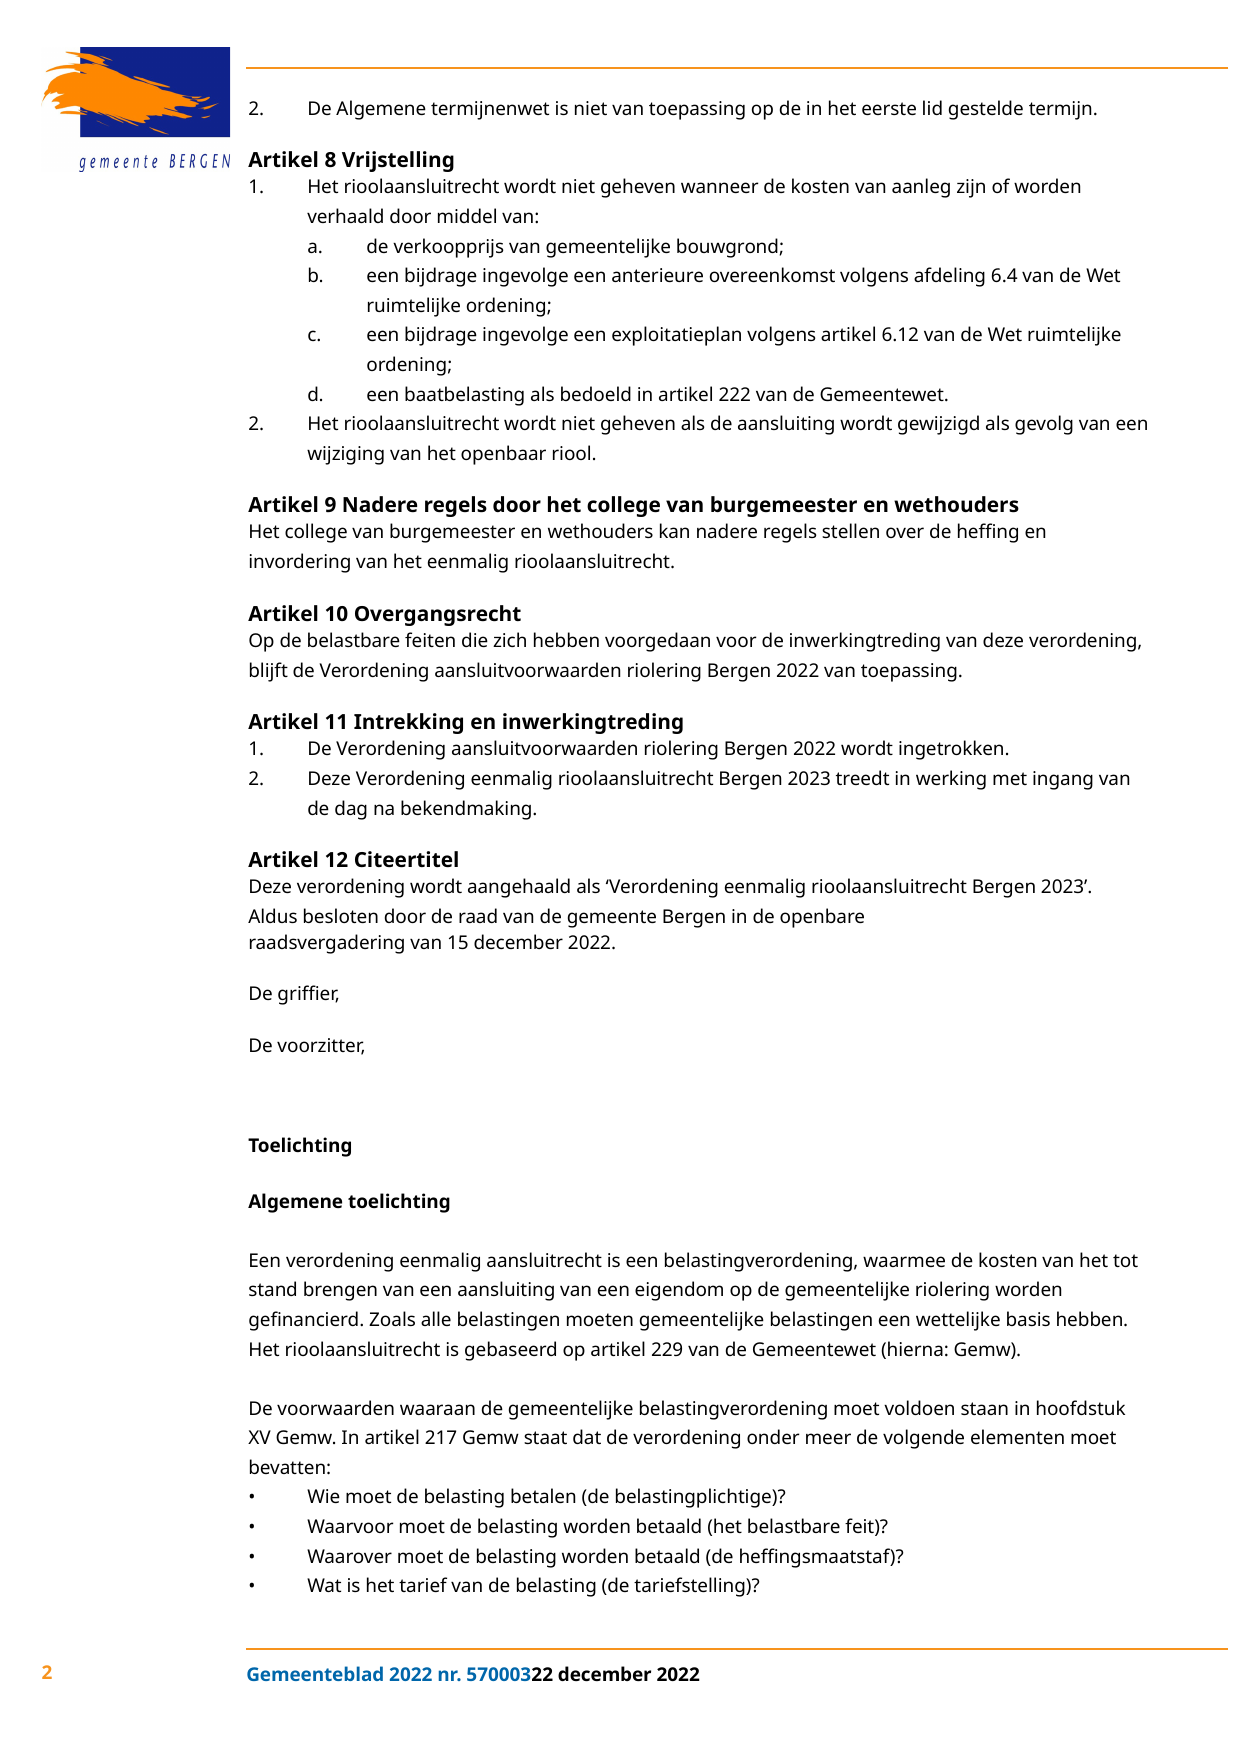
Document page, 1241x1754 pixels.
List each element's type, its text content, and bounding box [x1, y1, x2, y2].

list Wie moet de belasting betalen (de belastingplichtige)? [248, 1484, 1152, 1509]
list een bijdrage ingevolge een exploitatieplan volgens artikel 6.12 van de Wet ruimtelijke ordening; [307, 322, 1152, 377]
text Op de belastbare feiten die zich hebben voorgedaan voor de inwerkingtreding van deze verordening, blijft de Verordening aansluitvoorwaarden riolering Bergen 2022 van toepassing. [248, 627, 1152, 682]
text De voorwaarden waaraan de gemeentelijke belastingverordening moet voldoen staan in hoofdstuk XV Gemw. In artikel 217 Gemw staat dat de verordening onder meer de volgende elementen moet bevatten: [248, 1395, 1152, 1480]
list Wat is het tarief van de belasting (de tariefstelling)? [248, 1572, 1152, 1598]
list De Verordening aansluitvoorwaarden riolering Bergen 2022 wordt ingetrokken. [248, 736, 1152, 761]
text Artikel 12 Citeertitel [248, 845, 1152, 874]
list Het rioolaansluitrecht wordt niet geheven wanneer de kosten van aanleg zijn of worden verhaald door middel van: [248, 174, 1152, 229]
list Het rioolaansluitrecht wordt niet geheven als de aansluiting wordt gewijzigd als gevolg van een wijziging van het openbaar riool. [248, 410, 1152, 466]
text Toelichting [248, 1130, 1152, 1158]
list de verkoopprijs van gemeentelijke bouwgrond; [307, 233, 1152, 258]
text Artikel 11 Intrekking en inwerkingtreding [248, 707, 1152, 736]
text Artikel 9 Nadere regels door het college van burgemeester en wethouders [248, 490, 1152, 519]
text Artikel 8 Vrijstelling [248, 145, 1152, 174]
text Artikel 10 Overgangsrecht [248, 599, 1152, 627]
list De Algemene termijnenwet is niet van toepassing op de in het eerste lid gestelde termijn. [248, 95, 1152, 121]
picture [41, 47, 231, 172]
text De griffier, [248, 980, 1152, 1006]
text Het college van burgemeester en wethouders kan nadere regels stellen over de heffing en invordering van het eenmalig rioolaansluitrecht. [248, 519, 1152, 574]
list een baatbelasting als bedoeld in artikel 222 van de Gemeentewet. [307, 381, 1152, 406]
text Deze verordening wordt aangehaald als ‘Verordening eenmalig rioolaansluitrecht Bergen 2023’. [248, 874, 1152, 899]
list Deze Verordening eenmalig rioolaansluitrecht Bergen 2023 treedt in werking met ingang van de dag na bekendmaking. [248, 765, 1152, 821]
text raadsvergadering van 15 december 2022. [248, 929, 1152, 955]
text De voorzitter, [248, 1032, 1152, 1058]
list een bijdrage ingevolge een anterieure overeenkomst volgens afdeling 6.4 van de Wet ruimtelijke ordening; [307, 262, 1152, 318]
text Aldus besloten door de raad van de gemeente Bergen in de openbare [248, 903, 1152, 929]
list Waarover moet de belasting worden betaald (de heffingsmaatstaf)? [248, 1543, 1152, 1569]
list Waarvoor moet de belasting worden betaald (het belastbare feit)? [248, 1513, 1152, 1539]
text Een verordening eenmalig aansluitrecht is een belastingverordening, waarmee de kosten van het tot stand brengen van een aansluiting van een eigendom op de gemeentelijke riolering worden gefinancierd. Zoals alle belastingen moeten gemeentelijke belastingen een wettelijke basis hebben. Het rioolaansluitrecht is gebaseerd op artikel 229 van de Gemeentewet (hierna: Gemw). [248, 1247, 1152, 1362]
text Algemene toelichting [248, 1188, 1152, 1214]
